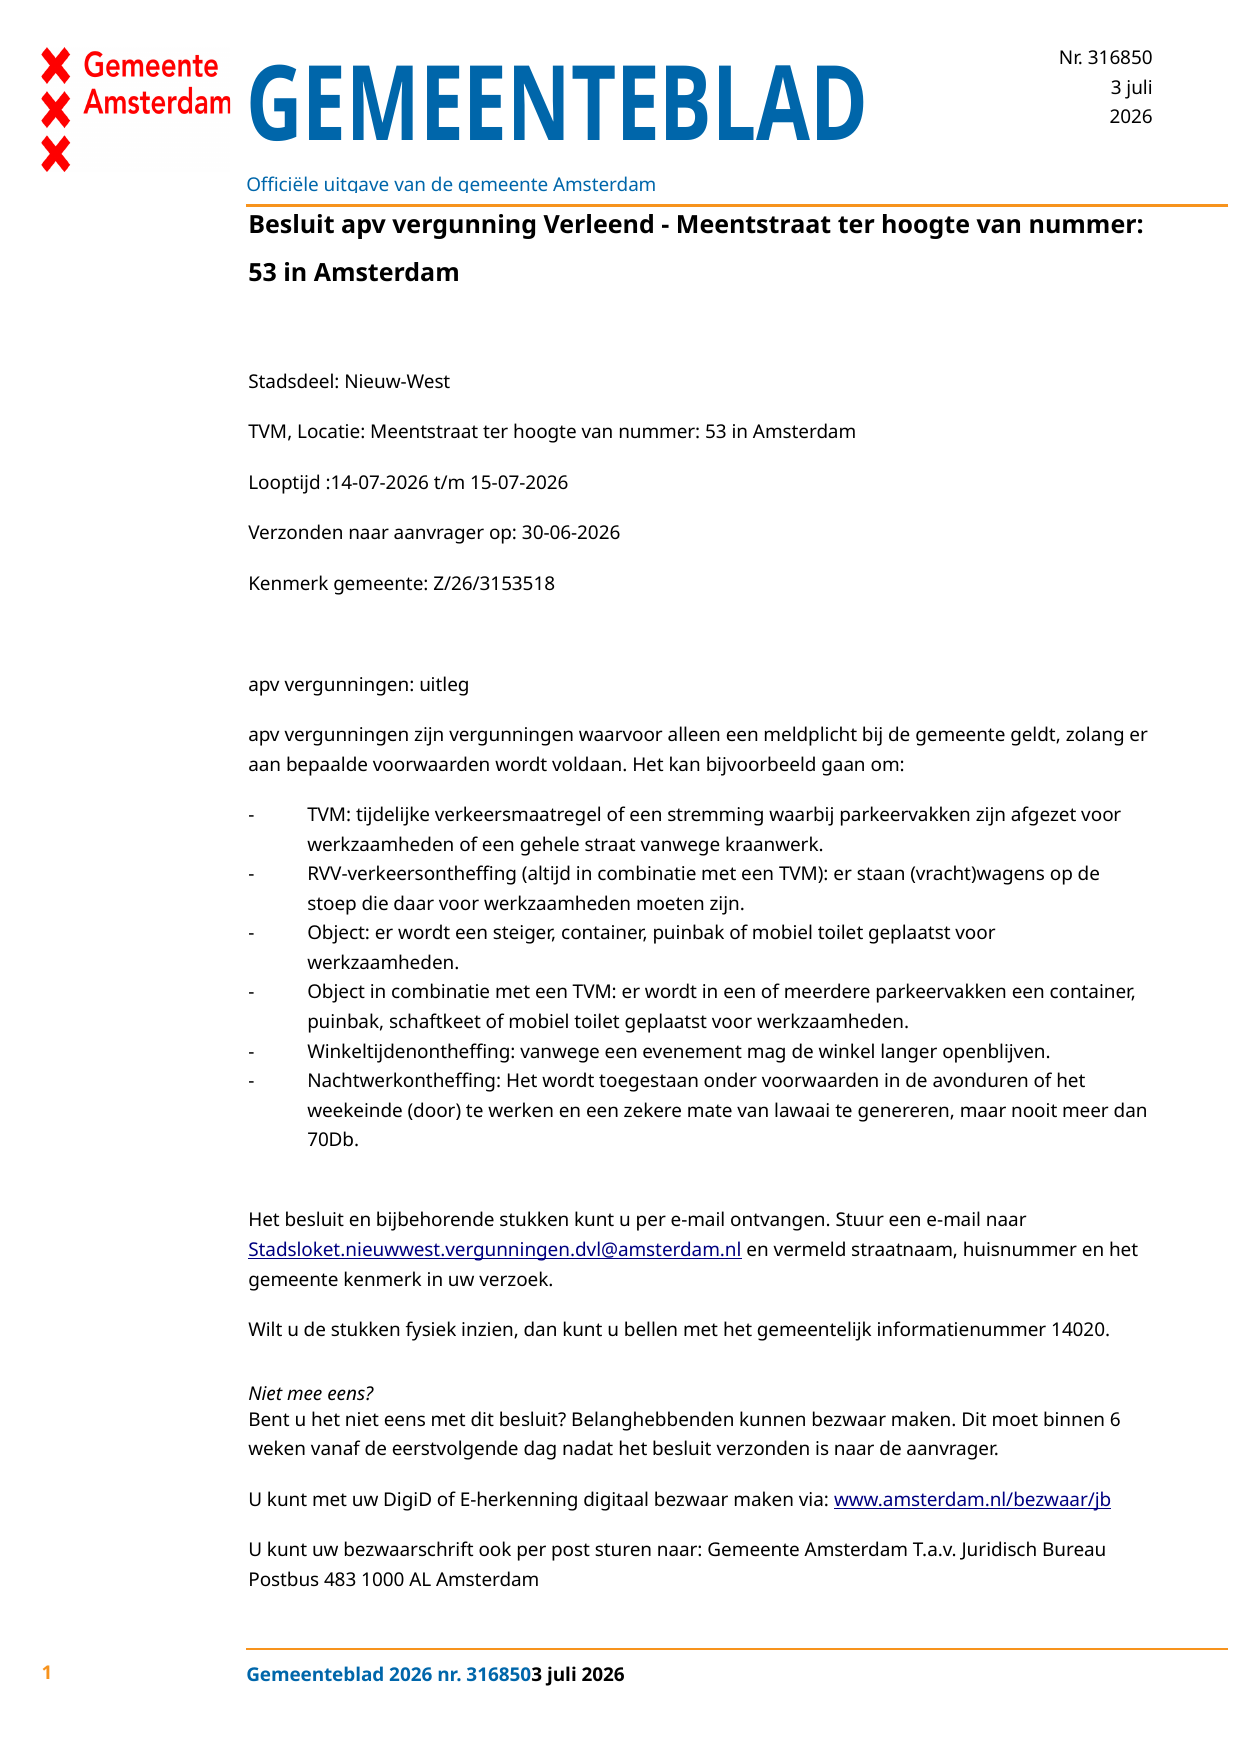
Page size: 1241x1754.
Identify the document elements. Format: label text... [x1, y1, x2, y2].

text Het besluit en bijbehorende stukken kunt u per e-mail ontvangen. Stuur een e-mail naar Stadsloket.nieuwwest.vergunningen.dvl@amsterdam.nl en vermeld straatnaam, huisnummer en het gemeente kenmerk in uw verzoek. [248, 1207, 1152, 1292]
list Nachtwerkontheffing: Het wordt toegestaan onder voorwaarden in de avonduren of het weekeinde (door) te werken en een zekere mate van lawaai te genereren, maar nooit meer dan 70Db. [248, 1067, 1152, 1152]
text TVM, Locatie: Meentstraat ter hoogte van nummer: 53 in Amsterdam [248, 419, 1152, 444]
text U kunt uw bezwaarschrift ook per post sturen naar: Gemeente Amsterdam T.a.v. Juridisch Bureau Postbus 483 1000 AL Amsterdam [248, 1536, 1152, 1592]
list RVV-verkeersontheffing (altijd in combinatie met een TVM): er staan (vracht)wagens op de stoep die daar voor werkzaamheden moeten zijn. [248, 860, 1152, 916]
text Kenmerk gemeente: Z/26/3153518 [248, 570, 1152, 596]
text apv vergunningen: uitleg [248, 671, 1152, 697]
list TVM: tijdelijke verkeersmaatregel of een stremming waarbij parkeervakken zijn afgezet voor werkzaamheden of een gehele straat vanwege kraanwerk. [248, 801, 1152, 857]
text Looptijd :14-07-2026 t/m 15-07-2026 [248, 469, 1152, 495]
text Niet mee eens? [248, 1380, 1152, 1406]
text Verzonden naar aanvrager op: 30-06-2026 [248, 519, 1152, 545]
text Stadsdeel: Nieuw-West [248, 368, 1152, 394]
list Winkeltijdenontheffing: vanwege een evenement mag de winkel langer openblijven. [248, 1038, 1152, 1064]
picture [41, 47, 231, 172]
list Object in combinatie met een TVM: er wordt in een of meerdere parkeervakken een container, puinbak, schaftkeet of mobiel toilet geplaatst voor werkzaamheden. [248, 979, 1152, 1034]
text Besluit apv vergunning Verleend - Meentstraat ter hoogte van nummer: 53 in Amsterdam [248, 207, 1152, 288]
text apv vergunningen zijn vergunningen waarvoor alleen een meldplicht bij de gemeente geldt, zolang er aan bepaalde voorwaarden wordt voldaan. Het kan bijvoorbeeld gaan om: [248, 721, 1152, 777]
text Wilt u de stukken fysiek inzien, dan kunt u bellen met het gemeentelijk informatienummer 14020. [248, 1316, 1152, 1342]
text Bent u het niet eens met dit besluit? Belanghebbenden kunnen bezwaar maken. Dit moet binnen 6 weken vanaf de eerstvolgende dag nadat het besluit verzonden is naar de aanvrager. [248, 1406, 1152, 1461]
list Object: er wordt een steiger, container, puinbak of mobiel toilet geplaatst voor werkzaamheden. [248, 919, 1152, 975]
text U kunt met uw DigiD of E-herkenning digitaal bezwaar maken via: www.amsterdam.nl/bezwaar/jb [248, 1486, 1152, 1512]
